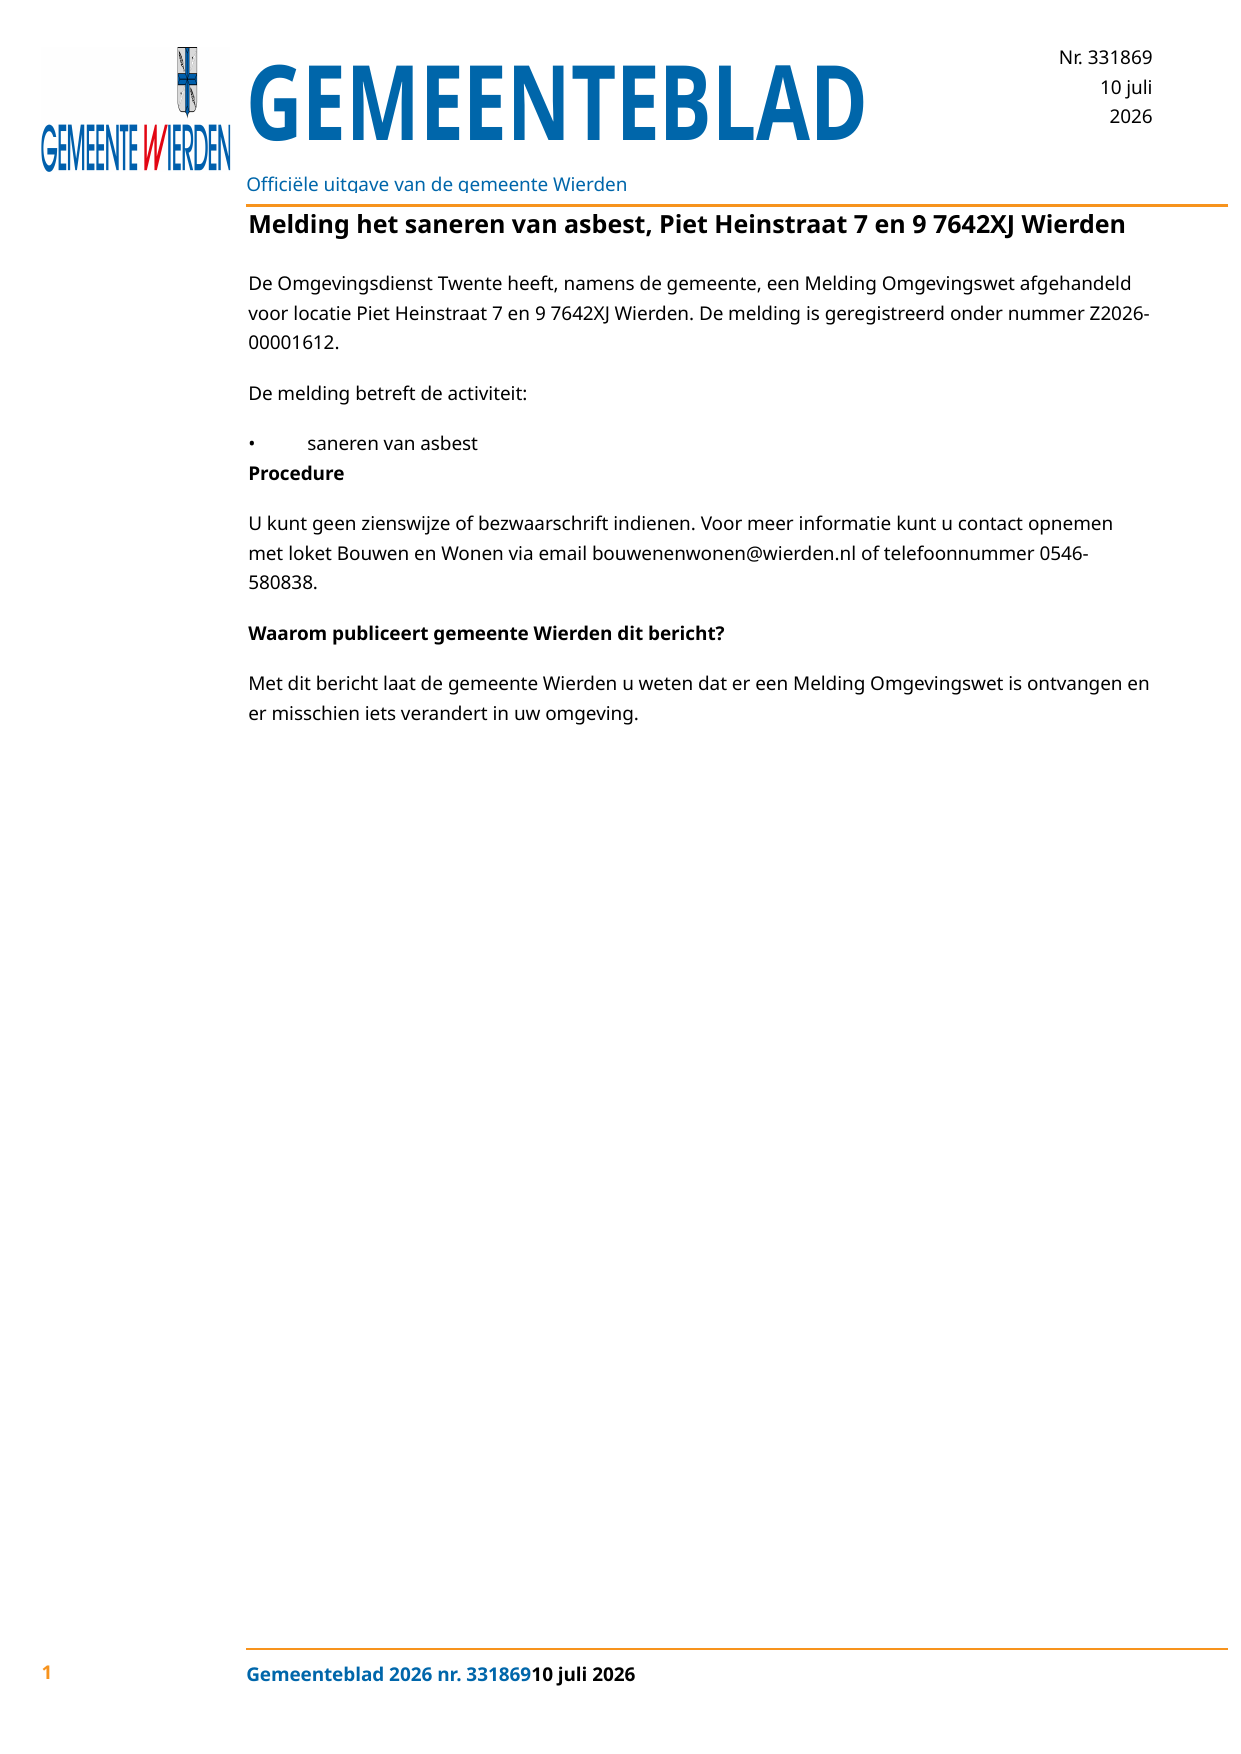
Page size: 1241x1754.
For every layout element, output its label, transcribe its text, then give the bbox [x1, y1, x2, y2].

text Procedure [248, 460, 1152, 486]
text U kunt geen zienswijze of bezwaarschrift indienen. Voor meer informatie kunt u contact opnemen met loket Bouwen en Wonen via email bouwenenwonen@wierden.nl of telefoonnummer 0546-580838. [248, 510, 1152, 595]
picture [41, 47, 231, 172]
list saneren van asbest [248, 430, 1152, 456]
text Met dit bericht laat de gemeente Wierden u weten dat er een Melding Omgevingswet is ontvangen en er misschien iets verandert in uw omgeving. [248, 670, 1152, 726]
text Melding het saneren van asbest, Piet Heinstraat 7 en 9 7642XJ Wierden [248, 207, 1152, 241]
text De melding betreft de activiteit: [248, 380, 1152, 406]
text De Omgevingsdienst Twente heeft, namens de gemeente, een Melding Omgevingswet afgehandeld voor locatie Piet Heinstraat 7 en 9 7642XJ Wierden. De melding is geregistreerd onder nummer Z2026-00001612. [248, 270, 1152, 355]
text Waarom publiceert gemeente Wierden dit bericht? [248, 620, 1152, 646]
